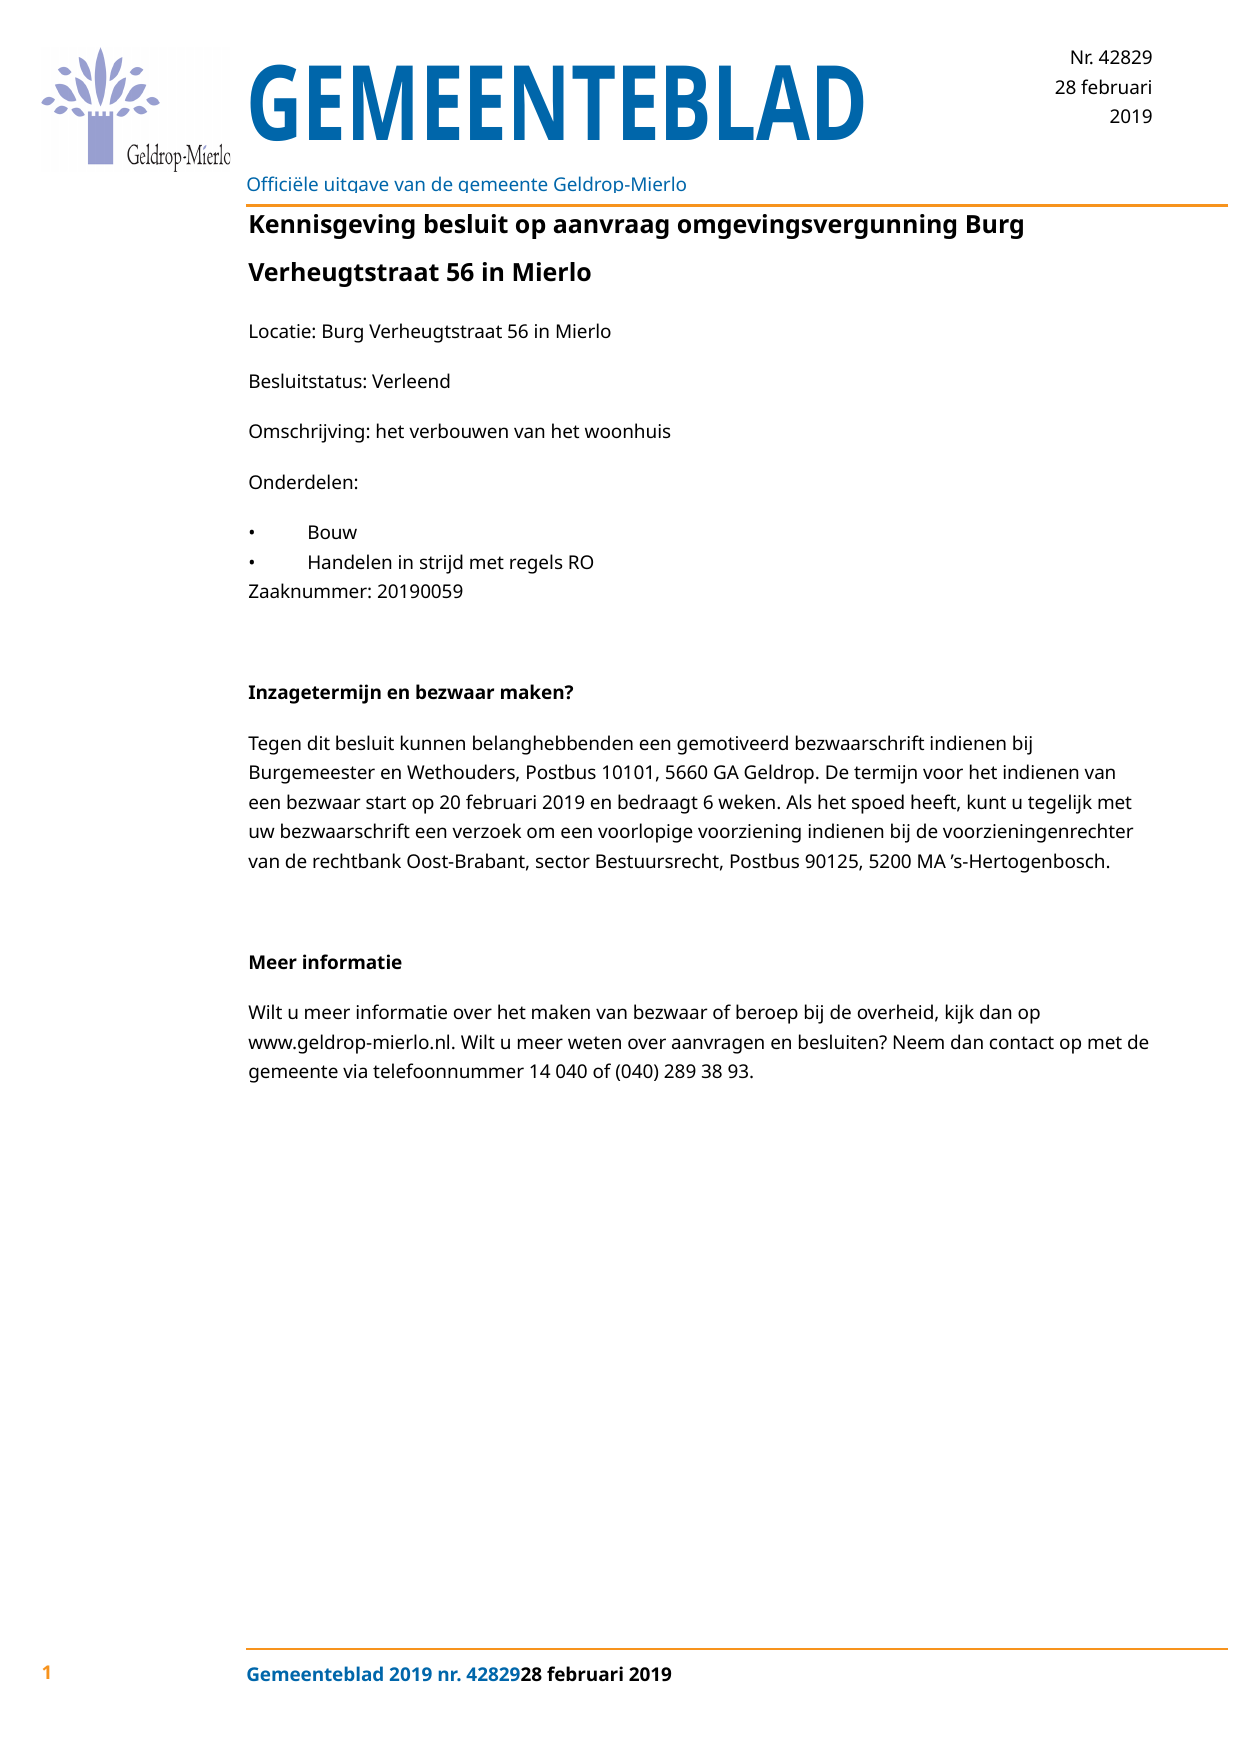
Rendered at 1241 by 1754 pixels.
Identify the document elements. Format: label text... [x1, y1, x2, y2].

text Locatie: Burg Verheugtstraat 56 in Mierlo [248, 318, 1152, 344]
text Besluitstatus: Verleend [248, 368, 1152, 394]
text Tegen dit besluit kunnen belanghebbenden een gemotiveerd bezwaarschrift indienen bij Burgemeester en Wethouders, Postbus 10101, 5660 GA Geldrop. De termijn voor het indienen van een bezwaar start op 20 februari 2019 en bedraagt 6 weken. Als het spoed heeft, kunt u tegelijk met uw bezwaarschrift een verzoek om een voorlopige voorziening indienen bij de voorzieningenrechter van de rechtbank Oost-Brabant, sector Bestuursrecht, Postbus 90125, 5200 MA ’s-Hertogenbosch. [248, 730, 1152, 874]
text Omschrijving: het verbouwen van het woonhuis [248, 419, 1152, 444]
text Zaaknummer: 20190059 [248, 579, 1152, 604]
list Bouw [248, 519, 1152, 545]
text Wilt u meer informatie over het maken van bezwaar of beroep bij de overheid, kijk dan op www.geldrop-mierlo.nl. Wilt u meer weten over aanvragen en besluiten? Neem dan contact op met de gemeente via telefoonnummer 14 040 of (040) 289 38 93. [248, 999, 1152, 1084]
text Inzagetermijn en bezwaar maken? [248, 679, 1152, 705]
list Handelen in strijd met regels RO [248, 549, 1152, 575]
text Kennisgeving besluit op aanvraag omgevingsvergunning Burg Verheugtstraat 56 in Mierlo [248, 207, 1152, 288]
picture [41, 47, 231, 172]
text Meer informatie [248, 949, 1152, 975]
text Onderdelen: [248, 469, 1152, 495]
